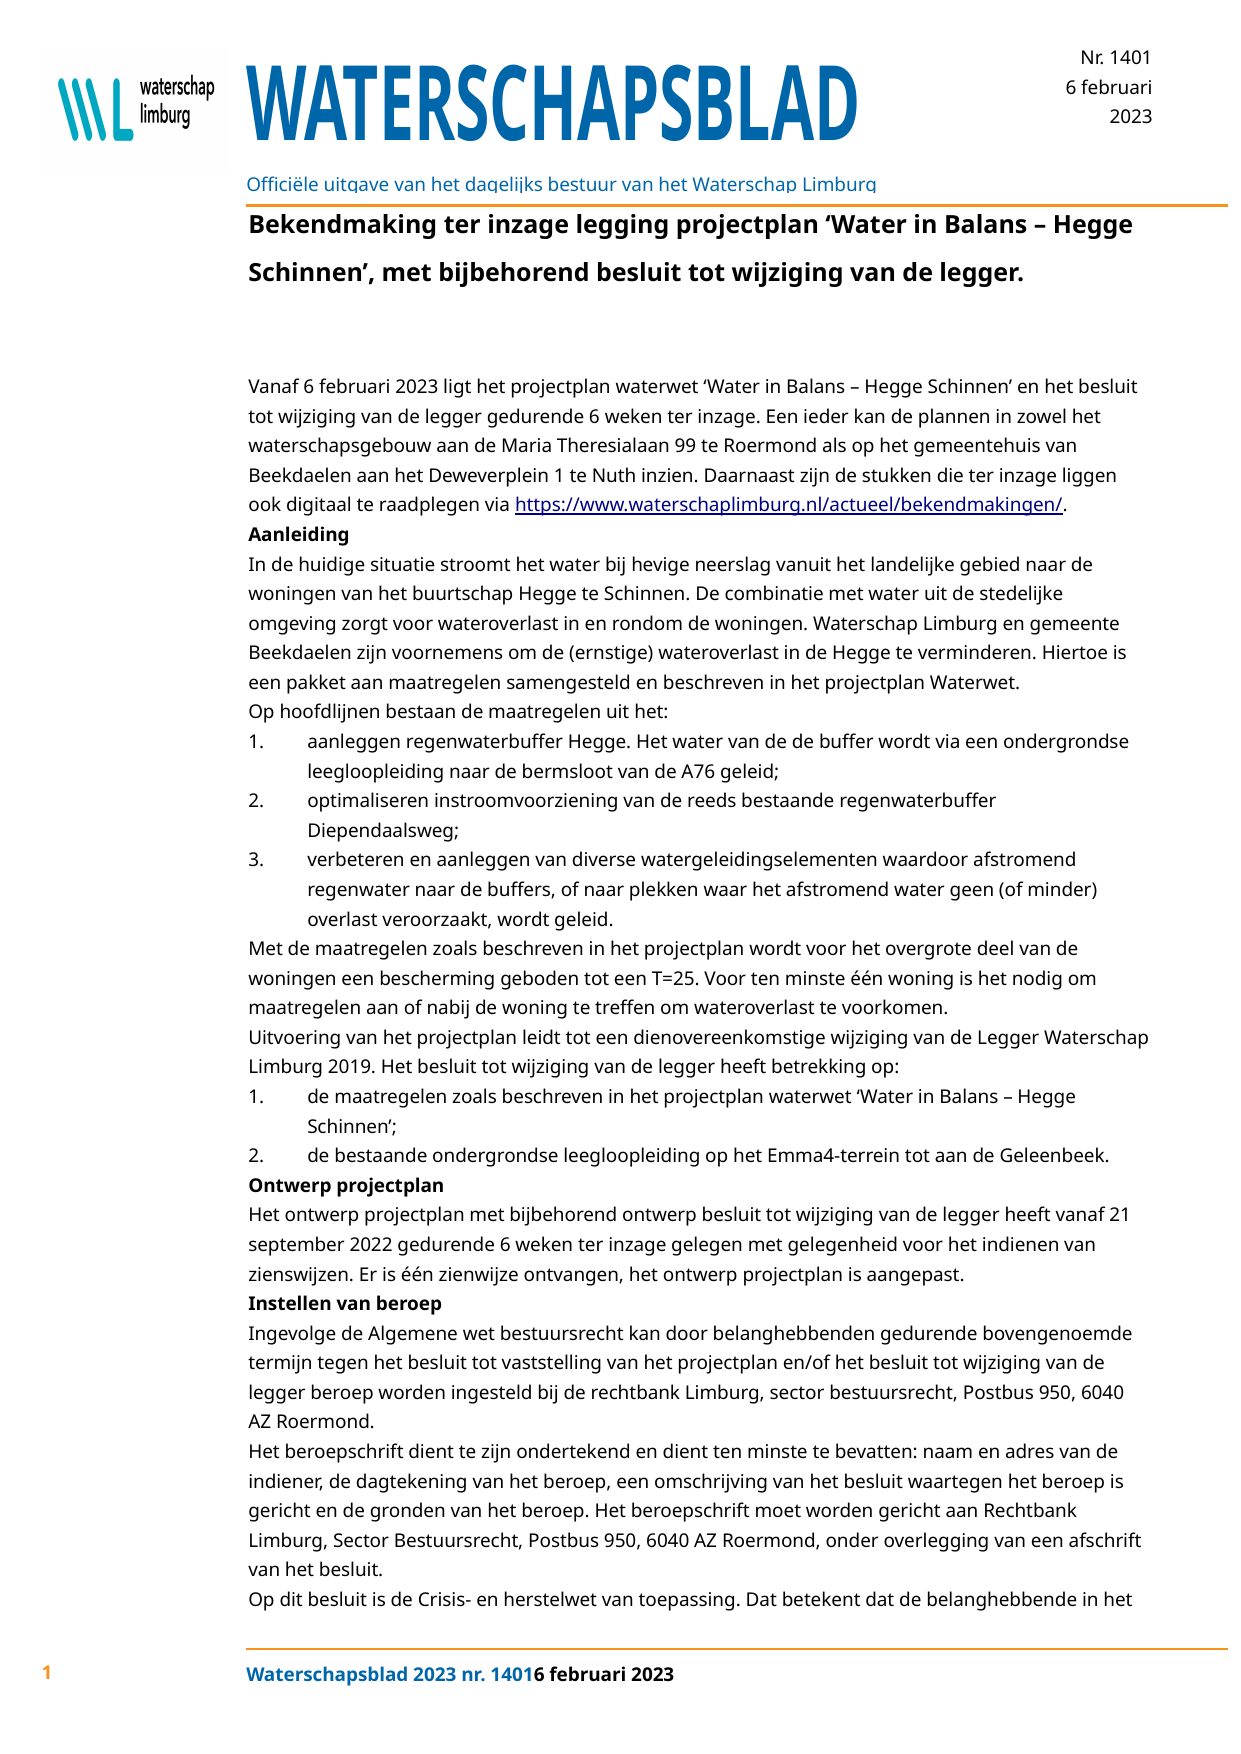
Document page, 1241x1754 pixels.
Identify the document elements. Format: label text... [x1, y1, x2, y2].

list optimaliseren instroomvoorziening van de reeds bestaande regenwaterbuffer Diependaalsweg; [248, 787, 1152, 843]
text Het beroepschrift dient te zijn ondertekend en dient ten minste te bevatten: naam en adres van de indiener, de dagtekening van het beroep, een omschrijving van het besluit waartegen het beroep is gericht en de gronden van het beroep. Het beroepschrift moet worden gericht aan Rechtbank Limburg, Sector Bestuursrecht, Postbus 950, 6040 AZ Roermond, onder overlegging van een afschrift van het besluit. [248, 1438, 1152, 1582]
text Met de maatregelen zoals beschreven in het projectplan wordt voor het overgrote deel van de woningen een bescherming geboden tot een T=25. Voor ten minste één woning is het nodig om maatregelen aan of nabij de woning te treffen om wateroverlast te voorkomen. [248, 935, 1152, 1020]
text Ontwerp projectplan [248, 1172, 1152, 1198]
text Op hoofdlijnen bestaan de maatregelen uit het: [248, 699, 1152, 724]
text Aanleiding [248, 521, 1152, 547]
text Vanaf 6 februari 2023 ligt het projectplan waterwet ‘Water in Balans – Hegge Schinnen’ en het besluit tot wijziging van de legger gedurende 6 weken ter inzage. Een ieder kan de plannen in zowel het waterschapsgebouw aan de Maria Theresialaan 99 te Roermond als op het gemeentehuis van Beekdaelen aan het Deweverplein 1 te Nuth inzien. Daarnaast zijn de stukken die ter inzage liggen ook digitaal te raadplegen via https://www.waterschaplimburg.nl/actueel/bekendmakingen/. [248, 373, 1152, 517]
text Uitvoering van het projectplan leidt tot een dienovereenkomstige wijziging van de Legger Waterschap Limburg 2019. Het besluit tot wijziging van de legger heeft betrekking op: [248, 1024, 1152, 1079]
text Bekendmaking ter inzage legging projectplan ‘Water in Balans – Hegge Schinnen’, met bijbehorend besluit tot wijziging van de legger. [248, 207, 1152, 288]
list aanleggen regenwaterbuffer Hegge. Het water van de de buffer wordt via een ondergrondse leegloopleiding naar de bermsloot van de A76 geleid; [248, 728, 1152, 783]
list de maatregelen zoals beschreven in het projectplan waterwet ‘Water in Balans – Hegge Schinnen’; [248, 1083, 1152, 1138]
picture [41, 47, 231, 172]
text In de huidige situatie stroomt het water bij hevige neerslag vanuit het landelijke gebied naar de woningen van het buurtschap Hegge te Schinnen. De combinatie met water uit de stedelijke omgeving zorgt voor wateroverlast in en rondom de woningen. Waterschap Limburg en gemeente Beekdaelen zijn voornemens om de (ernstige) wateroverlast in de Hegge te verminderen. Hiertoe is een pakket aan maatregelen samengesteld en beschreven in het projectplan Waterwet. [248, 551, 1152, 695]
list verbeteren en aanleggen van diverse watergeleidingselementen waardoor afstromend regenwater naar de buffers, of naar plekken waar het afstromend water geen (of minder) overlast veroorzaakt, wordt geleid. [248, 847, 1152, 931]
list de bestaande ondergrondse leegloopleiding op het Emma4-terrein tot aan de Geleenbeek. [248, 1142, 1152, 1168]
text Instellen van beroep [248, 1290, 1152, 1316]
text Op dit besluit is de Crisis- en herstelwet van toepassing. Dat betekent dat de belanghebbende in het [248, 1586, 1152, 1612]
text Ingevolge de Algemene wet bestuursrecht kan door belanghebbenden gedurende bovengenoemde termijn tegen het besluit tot vaststelling van het projectplan en/of het besluit tot wijziging van de legger beroep worden ingesteld bij de rechtbank Limburg, sector bestuursrecht, Postbus 950, 6040 AZ Roermond. [248, 1320, 1152, 1434]
text Het ontwerp projectplan met bijbehorend ontwerp besluit tot wijziging van de legger heeft vanaf 21 september 2022 gedurende 6 weken ter inzage gelegen met gelegenheid voor het indienen van zienswijzen. Er is één zienwijze ontvangen, het ontwerp projectplan is aangepast. [248, 1202, 1152, 1286]
